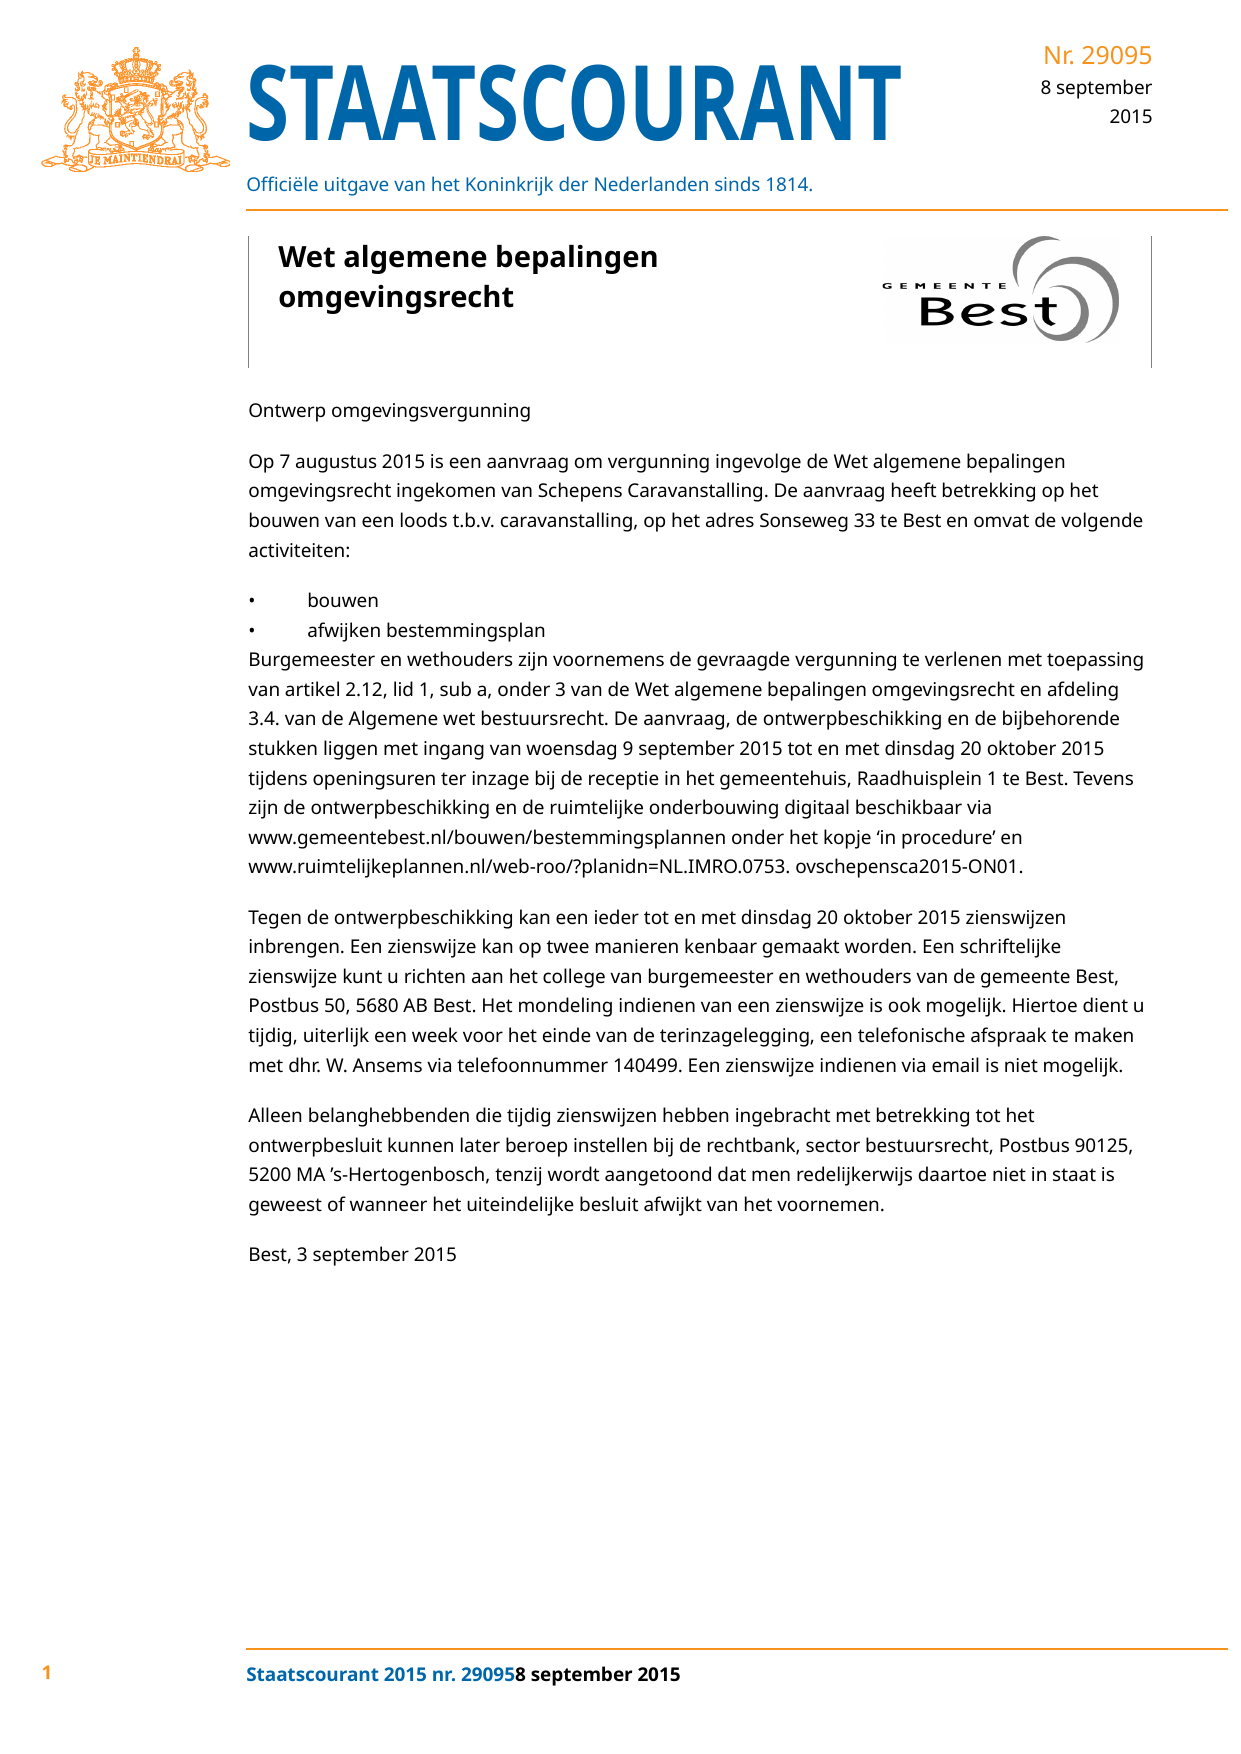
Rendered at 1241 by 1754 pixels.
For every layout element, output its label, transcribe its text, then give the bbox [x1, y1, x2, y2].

table_header [1119, 236, 1151, 342]
list afwijken bestemmingsplan [248, 617, 1152, 643]
text Tegen de ontwerpbeschikking kan een ieder tot en met dinsdag 20 oktober 2015 zienswijzen inbrengen. Een zienswijze kan op twee manieren kenbaar gemaakt worden. Een schriftelijke zienswijze kunt u richten aan het college van burgemeester en wethouders van de gemeente Best, Postbus 50, 5680 AB Best. Het mondeling indienen van een zienswijze is ook mogelijk. Hiertoe dient u tijdig, uiterlijk een week voor het einde van de terinzagelegging, een telefonische afspraak te maken met dhr. W. Ansems via telefoonnummer 140499. Een zienswijze indienen via email is niet mogelijk. [248, 904, 1152, 1078]
text Burgemeester en wethouders zijn voornemens de gevraagde vergunning te verlenen met toepassing van artikel 2.12, lid 1, sub a, onder 3 van de Wet algemene bepalingen omgevingsrecht en afdeling 3.4. van de Algemene wet bestuursrecht. De aanvraag, de ontwerpbeschikking en de bijbehorende stukken liggen met ingang van woensdag 9 september 2015 tot en met dinsdag 20 oktober 2015 tijdens openingsuren ter inzage bij de receptie in het gemeentehuis, Raadhuisplein 1 te Best. Tevens zijn de ontwerpbeschikking en de ruimtelijke onderbouwing digitaal beschikbaar via www.gemeentebest.nl/bouwen/bestemmingsplannen onder het kopje ‘in procedure’ en www.ruimtelijkeplannen.nl/web-roo/?planidn=NL.IMRO.0753. ovschepensca2015-ON01. [248, 646, 1152, 879]
text Op 7 augustus 2015 is een aanvraag om vergunning ingevolge de Wet algemene bepalingen omgevingsrecht ingekomen van Schepens Caravanstalling. De aanvraag heeft betrekking op het bouwen van een loods t.b.v. caravanstalling, op het adres Sonseweg 33 te Best en omvat de volgende activiteiten: [248, 448, 1152, 563]
picture [882, 236, 1119, 343]
text Best, 3 september 2015 [248, 1241, 1152, 1267]
table_header [850, 236, 882, 342]
list bouwen [248, 587, 1152, 613]
table_header [850, 343, 1151, 368]
table_header Wet algemene bepalingen omgevingsrecht [249, 236, 850, 368]
text Ontwerp omgevingsvergunning [248, 398, 1152, 423]
text Alleen belanghebbenden die tijdig zienswijzen hebben ingebracht met betrekking tot het ontwerpbesluit kunnen later beroep instellen bij de rechtbank, sector bestuursrecht, Postbus 90125, 5200 MA ’s-Hertogenbosch, tenzij wordt aangetoond dat men redelijkerwijs daartoe niet in staat is geweest of wanneer het uiteindelijke besluit afwijkt van het voornemen. [248, 1102, 1152, 1217]
picture [41, 47, 231, 172]
